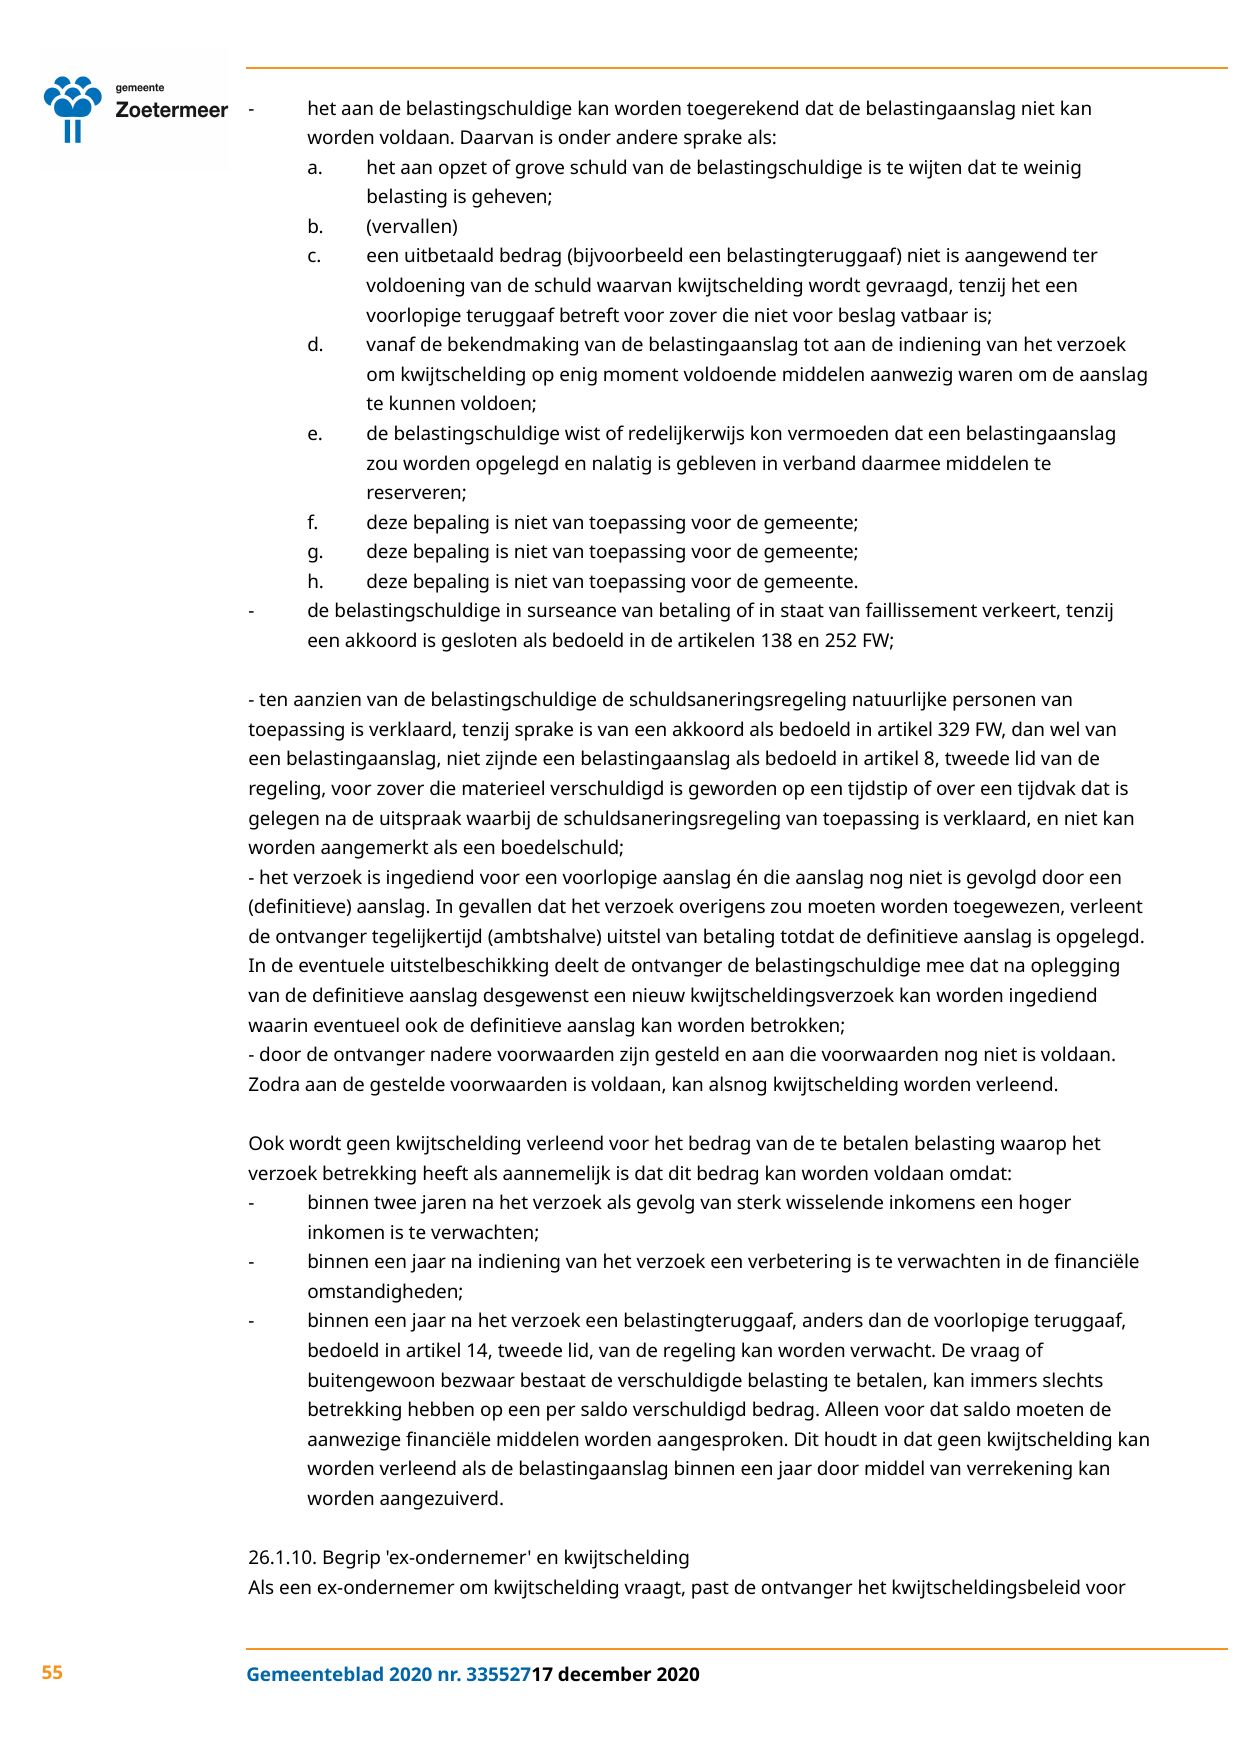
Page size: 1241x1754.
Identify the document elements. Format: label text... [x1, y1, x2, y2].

list het aan de belastingschuldige kan worden toegerekend dat de belastingaanslag niet kan worden voldaan. Daarvan is onder andere sprake als: [248, 95, 1152, 150]
list (vervallen) [307, 213, 1152, 239]
text 26.1.10. Begrip 'ex-ondernemer' en kwijtschelding [248, 1544, 1152, 1570]
list deze bepaling is niet van toepassing voor de gemeente; [307, 538, 1152, 564]
list een uitbetaald bedrag (bijvoorbeeld een belastingteruggaaf) niet is aangewend ter voldoening van de schuld waarvan kwijtschelding wordt gevraagd, tenzij het een voorlopige teruggaaf betreft voor zover die niet voor beslag vatbaar is; [307, 243, 1152, 328]
picture [41, 47, 231, 172]
list vanaf de bekendmaking van de belastingaanslag tot aan de indiening van het verzoek om kwijtschelding op enig moment voldoende middelen aanwezig waren om de aanslag te kunnen voldoen; [307, 331, 1152, 416]
list binnen twee jaren na het verzoek als gevolg van sterk wisselende inkomens een hoger inkomen is te verwachten; [248, 1189, 1152, 1245]
list deze bepaling is niet van toepassing voor de gemeente. [307, 568, 1152, 594]
list de belastingschuldige in surseance van betaling of in staat van faillissement verkeert, tenzij een akkoord is gesloten als bedoeld in de artikelen 138 en 252 FW; [248, 598, 1152, 653]
list binnen een jaar na indiening van het verzoek een verbetering is te verwachten in de financiële omstandigheden; [248, 1248, 1152, 1304]
list binnen een jaar na het verzoek een belastingteruggaaf, anders dan de voorlopige teruggaaf, bedoeld in artikel 14, tweede lid, van de regeling kan worden verwacht. De vraag of buitengewoon bezwaar bestaat de verschuldigde belasting te betalen, kan immers slechts betrekking hebben op een per saldo verschuldigd bedrag. Alleen voor dat saldo moeten de aanwezige financiële middelen worden aangesproken. Dit houdt in dat geen kwijtschelding kan worden verleend als de belastingaanslag binnen een jaar door middel van verrekening kan worden aangezuiverd. [248, 1308, 1152, 1511]
text - het verzoek is ingediend voor een voorlopige aanslag én die aanslag nog niet is gevolgd door een (definitieve) aanslag. In gevallen dat het verzoek overigens zou moeten worden toegewezen, verleent de ontvanger tegelijkertijd (ambtshalve) uitstel van betaling totdat de definitieve aanslag is opgelegd. In de eventuele uitstelbeschikking deelt de ontvanger de belastingschuldige mee dat na oplegging van de definitieve aanslag desgewenst een nieuw kwijtscheldingsverzoek kan worden ingediend waarin eventueel ook de definitieve aanslag kan worden betrokken; [248, 864, 1152, 1038]
text Als een ex-ondernemer om kwijtschelding vraagt, past de ontvanger het kwijtscheldingsbeleid voor [248, 1574, 1152, 1600]
text Ook wordt geen kwijtschelding verleend voor het bedrag van de te betalen belasting waarop het verzoek betrekking heeft als aannemelijk is dat dit bedrag kan worden voldaan omdat: [248, 1130, 1152, 1186]
text - ten aanzien van de belastingschuldige de schuldsaneringsregeling natuurlijke personen van toepassing is verklaard, tenzij sprake is van een akkoord als bedoeld in artikel 329 FW, dan wel van een belastingaanslag, niet zijnde een belastingaanslag als bedoeld in artikel 8, tweede lid van de regeling, voor zover die materieel verschuldigd is geworden op een tijdstip of over een tijdvak dat is gelegen na de uitspraak waarbij de schuldsaneringsregeling van toepassing is verklaard, en niet kan worden aangemerkt als een boedelschuld; [248, 686, 1152, 860]
list de belastingschuldige wist of redelijkerwijs kon vermoeden dat een belastingaanslag zou worden opgelegd en nalatig is gebleven in verband daarmee middelen te reserveren; [307, 420, 1152, 505]
list het aan opzet of grove schuld van de belastingschuldige is te wijten dat te weinig belasting is geheven; [307, 154, 1152, 209]
text - door de ontvanger nadere voorwaarden zijn gesteld en aan die voorwaarden nog niet is voldaan. Zodra aan de gestelde voorwaarden is voldaan, kan alsnog kwijtschelding worden verleend. [248, 1041, 1152, 1097]
list deze bepaling is niet van toepassing voor de gemeente; [307, 509, 1152, 535]
